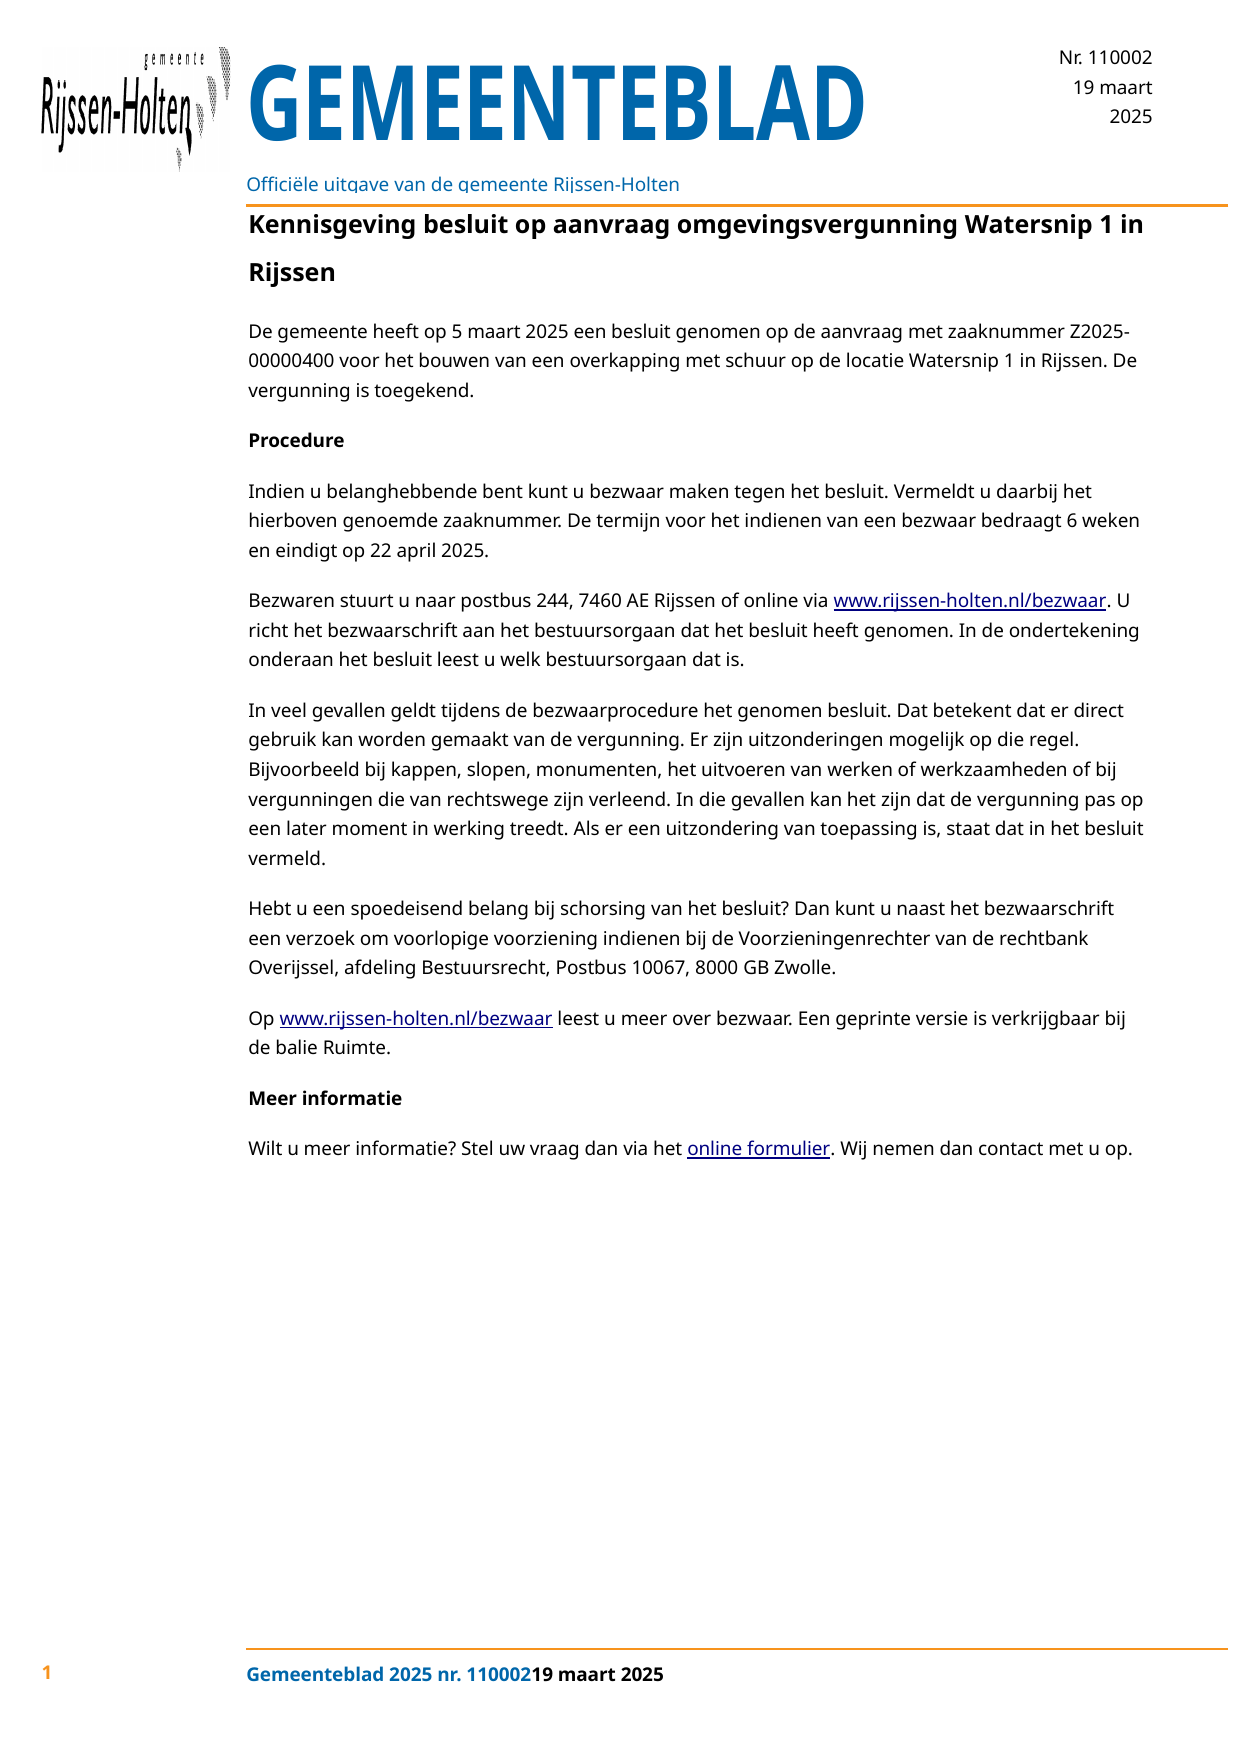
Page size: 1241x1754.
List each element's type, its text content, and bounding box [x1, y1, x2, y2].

text Meer informatie [248, 1085, 1152, 1111]
text Indien u belanghebbende bent kunt u bezwaar maken tegen het besluit. Vermeldt u daarbij het hierboven genoemde zaaknummer. De termijn voor het indienen van een bezwaar bedraagt 6 weken en eindigt op 22 april 2025. [248, 478, 1152, 563]
text In veel gevallen geldt tijdens de bezwaarprocedure het genomen besluit. Dat betekent dat er direct gebruik kan worden gemaakt van de vergunning. Er zijn uitzonderingen mogelijk op die regel. Bijvoorbeeld bij kappen, slopen, monumenten, het uitvoeren van werken of werkzaamheden of bij vergunningen die van rechtswege zijn verleend. In die gevallen kan het zijn dat de vergunning pas op een later moment in werking treedt. Als er een uitzondering van toepassing is, staat dat in het besluit vermeld. [248, 697, 1152, 871]
text Bezwaren stuurt u naar postbus 244, 7460 AE Rijssen of online via www.rijssen-holten.nl/bezwaar. U richt het bezwaarschrift aan het bestuursorgaan dat het besluit heeft genomen. In de ondertekening onderaan het besluit leest u welk bestuursorgaan dat is. [248, 587, 1152, 672]
text Op www.rijssen-holten.nl/bezwaar leest u meer over bezwaar. Een geprinte versie is verkrijgbaar bij de balie Ruimte. [248, 1005, 1152, 1060]
text Hebt u een spoedeisend belang bij schorsing van het besluit? Dan kunt u naast het bezwaarschrift een verzoek om voorlopige voorziening indienen bij de Voorzieningenrechter van de rechtbank Overijssel, afdeling Bestuursrecht, Postbus 10067, 8000 GB Zwolle. [248, 895, 1152, 980]
text Procedure [248, 427, 1152, 453]
text Kennisgeving besluit op aanvraag omgevingsvergunning Watersnip 1 in Rijssen [248, 207, 1152, 288]
text Wilt u meer informatie? Stel uw vraag dan via het online formulier. Wij nemen dan contact met u op. [248, 1135, 1152, 1161]
text De gemeente heeft op 5 maart 2025 een besluit genomen op de aanvraag met zaaknummer Z2025-00000400 voor het bouwen van een overkapping met schuur op de locatie Watersnip 1 in Rijssen. De vergunning is toegekend. [248, 318, 1152, 403]
picture [41, 47, 231, 172]
